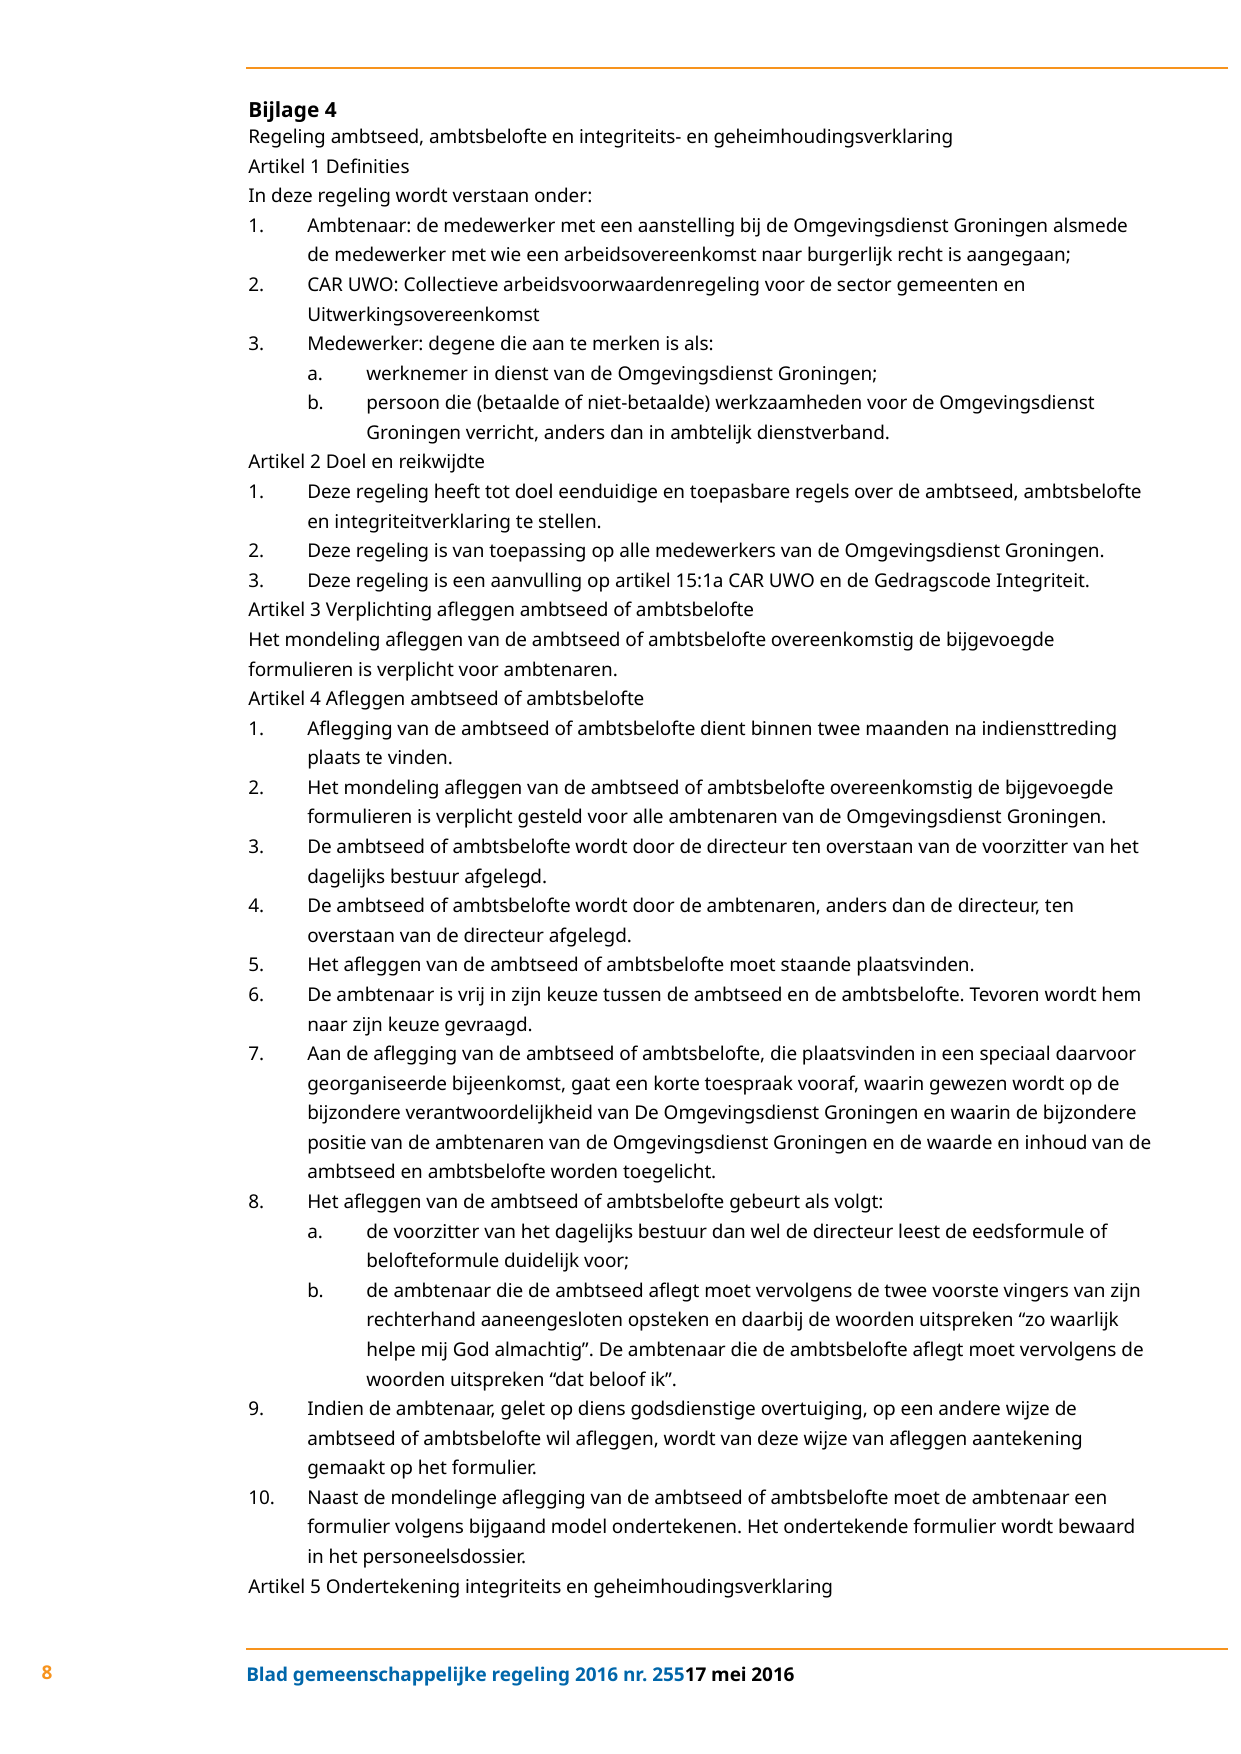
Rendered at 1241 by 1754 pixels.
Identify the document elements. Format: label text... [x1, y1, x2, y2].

list Ambtenaar: de medewerker met een aanstelling bij de Omgevingsdienst Groningen alsmede de medewerker met wie een arbeidsovereenkomst naar burgerlijk recht is aangegaan; [248, 212, 1152, 267]
list Deze regeling heeft tot doel eenduidige en toepasbare regels over de ambtseed, ambtsbelofte en integriteitverklaring te stellen. [248, 478, 1152, 534]
text Artikel 3 Verplichting afleggen ambtseed of ambtsbelofte [248, 597, 1152, 622]
picture [41, 47, 231, 172]
text Bijlage 4 [248, 95, 1152, 123]
list Naast de mondelinge aflegging van de ambtseed of ambtsbelofte moet de ambtenaar een formulier volgens bijgaand model ondertekenen. Het ondertekende formulier wordt bewaard in het personeelsdossier. [248, 1484, 1152, 1569]
list De ambtenaar is vrij in zijn keuze tussen de ambtseed en de ambtsbelofte. Tevoren wordt hem naar zijn keuze gevraagd. [248, 981, 1152, 1037]
list Medewerker: degene die aan te merken is als: [248, 330, 1152, 356]
list De ambtseed of ambtsbelofte wordt door de ambtenaren, anders dan de directeur, ten overstaan van de directeur afgelegd. [248, 892, 1152, 948]
list Deze regeling is een aanvulling op artikel 15:1a CAR UWO en de Gedragscode Integriteit. [248, 567, 1152, 593]
list Deze regeling is van toepassing op alle medewerkers van de Omgevingsdienst Groningen. [248, 537, 1152, 563]
list Aflegging van de ambtseed of ambtsbelofte dient binnen twee maanden na indiensttreding plaats te vinden. [248, 715, 1152, 770]
text Het mondeling afleggen van de ambtseed of ambtsbelofte overeenkomstig de bijgevoegde formulieren is verplicht voor ambtenaren. [248, 626, 1152, 682]
text Artikel 4 Afleggen ambtseed of ambtsbelofte [248, 685, 1152, 711]
list werknemer in dienst van de Omgevingsdienst Groningen; [307, 360, 1152, 386]
list Indien de ambtenaar, gelet op diens godsdienstige overtuiging, op een andere wijze de ambtseed of ambtsbelofte wil afleggen, wordt van deze wijze van afleggen aantekening gemaakt op het formulier. [248, 1395, 1152, 1480]
text Artikel 2 Doel en reikwijdte [248, 449, 1152, 474]
list de voorzitter van het dagelijks bestuur dan wel de directeur leest de eedsformule of belofteformule duidelijk voor; [307, 1218, 1152, 1273]
list CAR UWO: Collectieve arbeidsvoorwaardenregeling voor de sector gemeenten en Uitwerkingsovereenkomst [248, 271, 1152, 327]
list persoon die (betaalde of niet-betaalde) werkzaamheden voor de Omgevingsdienst Groningen verricht, anders dan in ambtelijk dienstverband. [307, 389, 1152, 445]
list de ambtenaar die de ambtseed aflegt moet vervolgens de twee voorste vingers van zijn rechterhand aaneengesloten opsteken en daarbij de woorden uitspreken “zo waarlijk helpe mij God almachtig”. De ambtenaar die de ambtsbelofte aflegt moet vervolgens de woorden uitspreken “dat beloof ik”. [307, 1277, 1152, 1392]
list De ambtseed of ambtsbelofte wordt door de directeur ten overstaan van de voorzitter van het dagelijks bestuur afgelegd. [248, 833, 1152, 889]
list Het afleggen van de ambtseed of ambtsbelofte moet staande plaatsvinden. [248, 952, 1152, 977]
text Artikel 5 Ondertekening integriteits en geheimhoudingsverklaring [248, 1573, 1152, 1599]
text In deze regeling wordt verstaan onder: [248, 182, 1152, 208]
list Het mondeling afleggen van de ambtseed of ambtsbelofte overeenkomstig de bijgevoegde formulieren is verplicht gesteld voor alle ambtenaren van de Omgevingsdienst Groningen. [248, 774, 1152, 829]
text Artikel 1 Definities [248, 153, 1152, 179]
text Regeling ambtseed, ambtsbelofte en integriteits- en geheimhoudingsverklaring [248, 123, 1152, 149]
list Aan de aflegging van de ambtseed of ambtsbelofte, die plaatsvinden in een speciaal daarvoor georganiseerde bijeenkomst, gaat een korte toespraak vooraf, waarin gewezen wordt op de bijzondere verantwoordelijkheid van De Omgevingsdienst Groningen en waarin de bijzondere positie van de ambtenaren van de Omgevingsdienst Groningen en de waarde en inhoud van de ambtseed en ambtsbelofte worden toegelicht. [248, 1040, 1152, 1184]
list Het afleggen van de ambtseed of ambtsbelofte gebeurt als volgt: [248, 1188, 1152, 1214]
